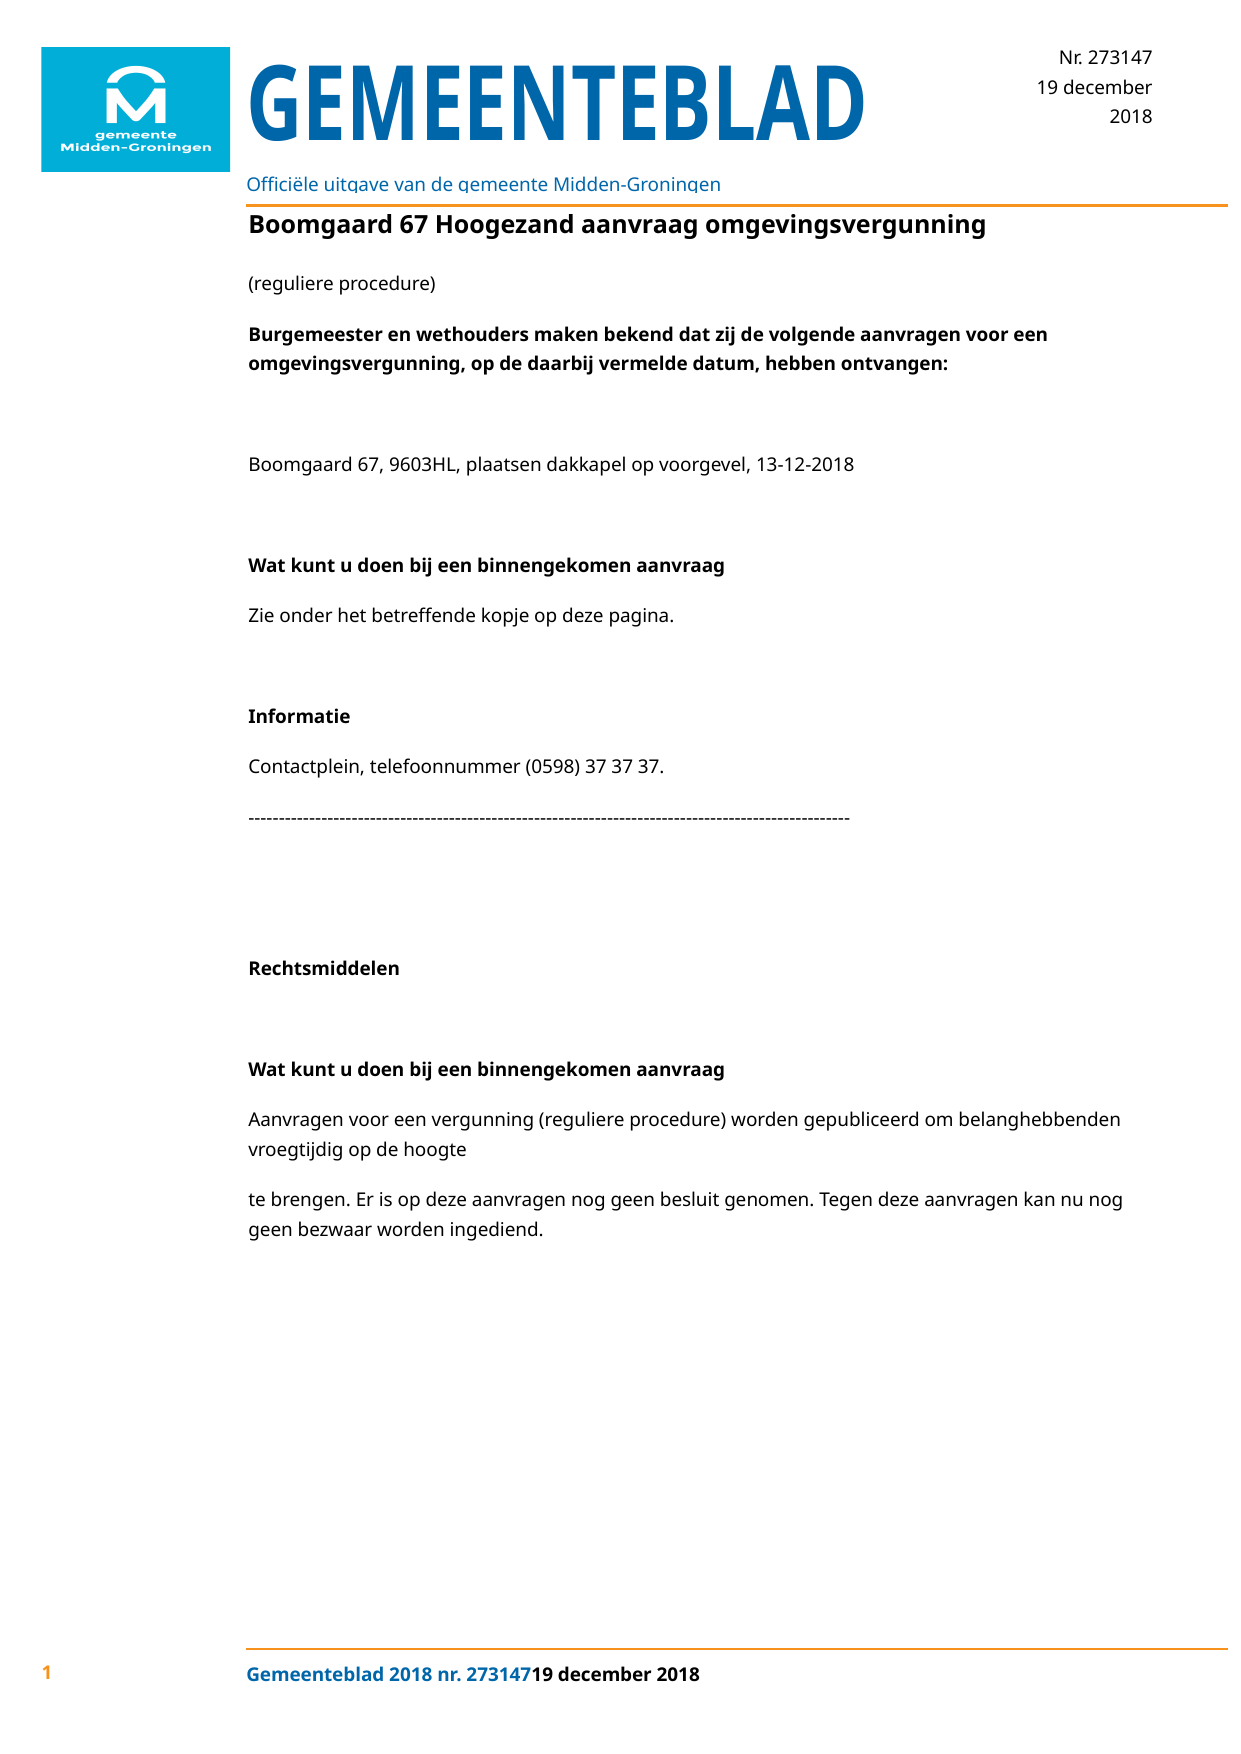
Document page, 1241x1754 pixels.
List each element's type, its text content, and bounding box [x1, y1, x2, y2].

text te brengen. Er is op deze aanvragen nog geen besluit genomen. Tegen deze aanvragen kan nu nog geen bezwaar worden ingediend. [248, 1187, 1152, 1242]
text Boomgaard 67 Hoogezand aanvraag omgevingsvergunning [248, 207, 1152, 241]
text Wat kunt u doen bij een binnengekomen aanvraag [248, 552, 1152, 578]
picture [107, 89, 165, 122]
text Boomgaard 67, 9603HL, plaatsen dakkapel op voorgevel, 13-12-2018 [248, 451, 1152, 477]
text Wat kunt u doen bij een binnengekomen aanvraag [248, 1056, 1152, 1082]
picture [184, 146, 190, 153]
text Zie onder het betreffende kopje op deze pagina. [248, 602, 1152, 628]
text Burgemeester en wethouders maken bekend dat zij de volgende aanvragen voor een omgevingsvergunning, op de daarbij vermelde datum, hebben ontvangen: [248, 321, 1152, 376]
text --------------------------------------------------------------------------------------------------- [248, 804, 1152, 830]
text Contactplein, telefoonnummer (0598) 37 37 37. [248, 754, 1152, 779]
text Aanvragen voor een vergunning (reguliere procedure) worden gepubliceerd om belanghebbenden vroegtijdig op de hoogte [248, 1107, 1152, 1162]
text (reguliere procedure) [248, 270, 1152, 296]
text Informatie [248, 703, 1152, 729]
text Rechtsmiddelen [248, 955, 1152, 981]
picture [108, 66, 164, 82]
